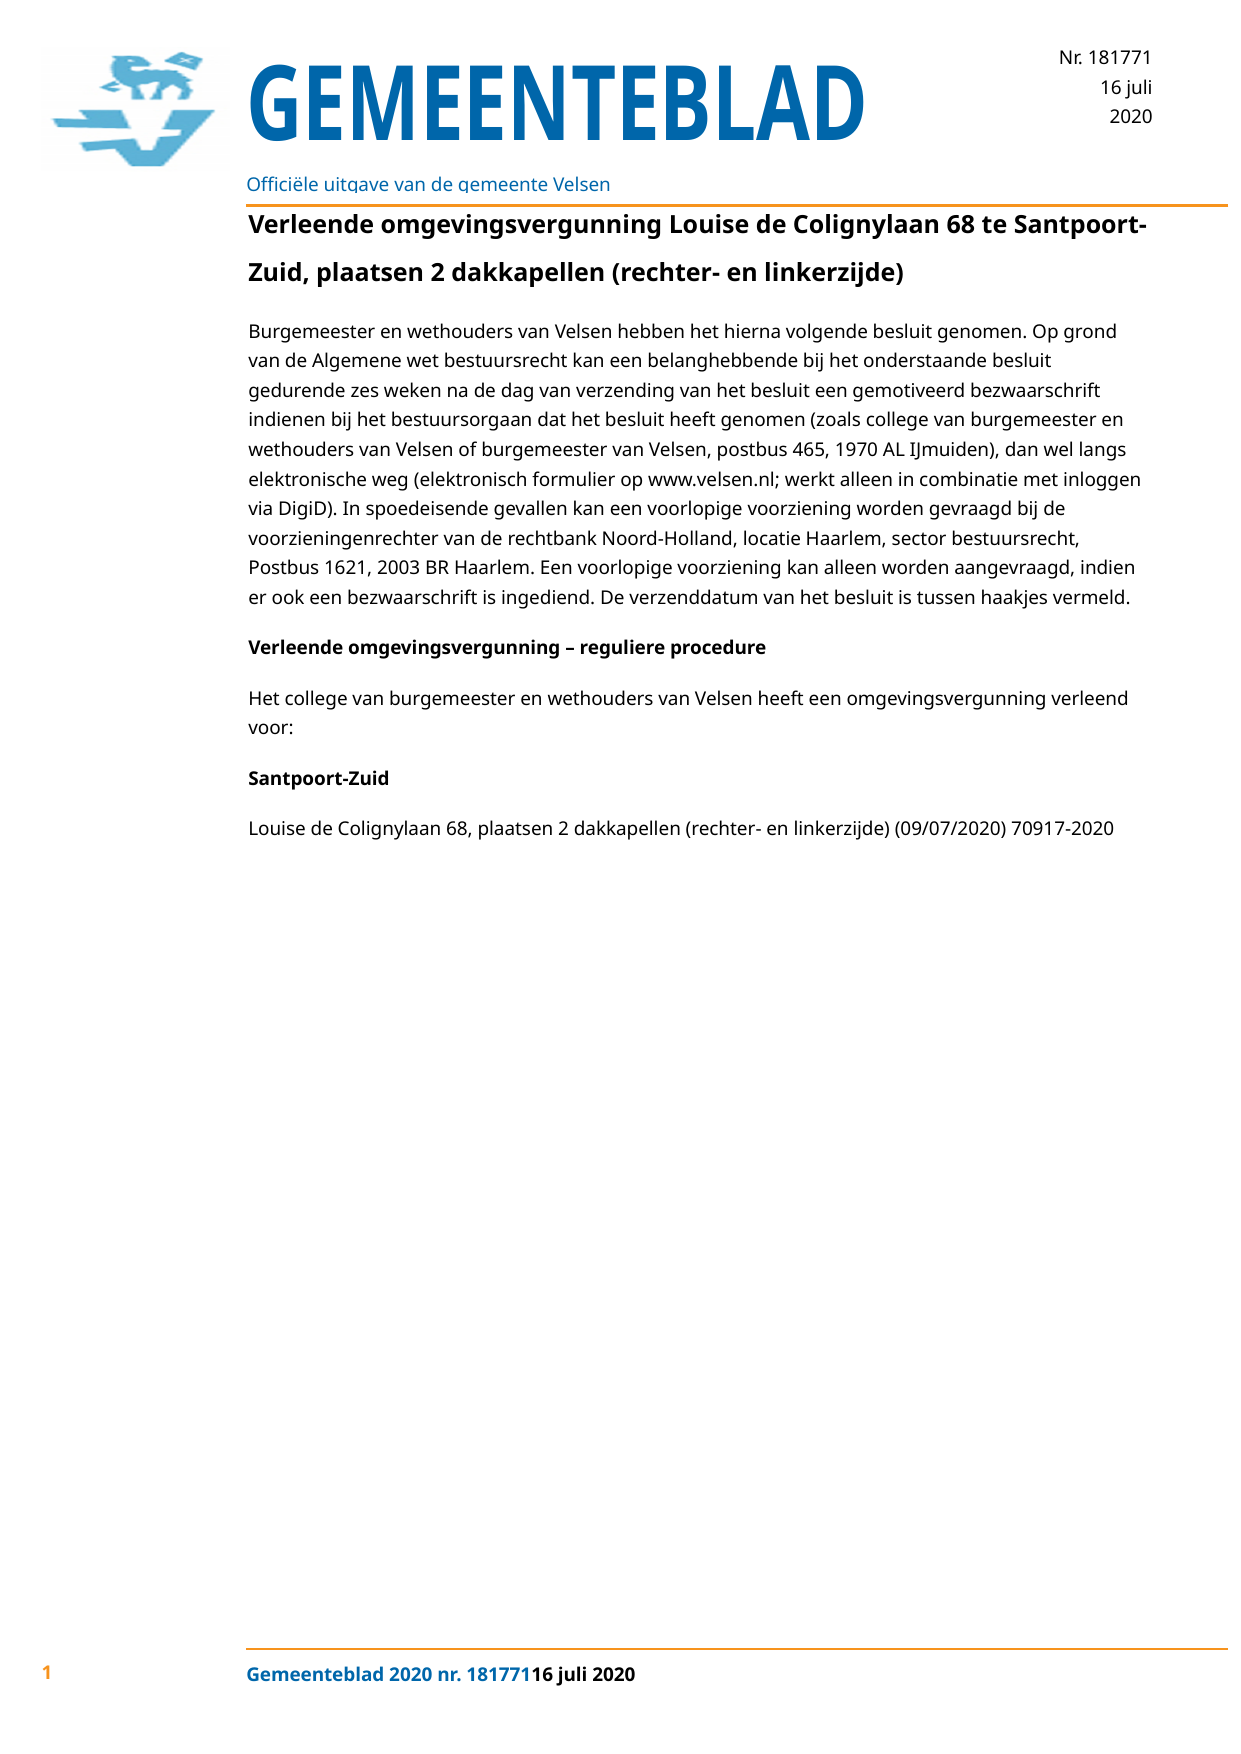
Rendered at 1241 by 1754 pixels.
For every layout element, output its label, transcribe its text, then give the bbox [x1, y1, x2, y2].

picture [41, 47, 231, 172]
text Verleende omgevingsvergunning Louise de Colignylaan 68 te Santpoort-Zuid, plaatsen 2 dakkapellen (rechter- en linkerzijde) [248, 207, 1152, 288]
text Het college van burgemeester en wethouders van Velsen heeft een omgevingsvergunning verleend voor: [248, 685, 1152, 740]
text Verleende omgevingsvergunning – reguliere procedure [248, 634, 1152, 660]
text Louise de Colignylaan 68, plaatsen 2 dakkapellen (rechter- en linkerzijde) (09/07/2020) 70917-2020 [248, 815, 1152, 841]
text Santpoort-Zuid [248, 765, 1152, 791]
text Burgemeester en wethouders van Velsen hebben het hierna volgende besluit genomen. Op grond van de Algemene wet bestuursrecht kan een belanghebbende bij het onderstaande besluit gedurende zes weken na de dag van verzending van het besluit een gemotiveerd bezwaarschrift indienen bij het bestuursorgaan dat het besluit heeft genomen (zoals college van burgemeester en wethouders van Velsen of burgemeester van Velsen, postbus 465, 1970 AL IJmuiden), dan wel langs elektronische weg (elektronisch formulier op www.velsen.nl; werkt alleen in combinatie met inloggen via DigiD). In spoedeisende gevallen kan een voorlopige voorziening worden gevraagd bij de voorzieningenrechter van de rechtbank Noord-Holland, locatie Haarlem, sector bestuursrecht, Postbus 1621, 2003 BR Haarlem. Een voorlopige voorziening kan alleen worden aangevraagd, indien er ook een bezwaarschrift is ingediend. De verzenddatum van het besluit is tussen haakjes vermeld. [248, 318, 1152, 610]
